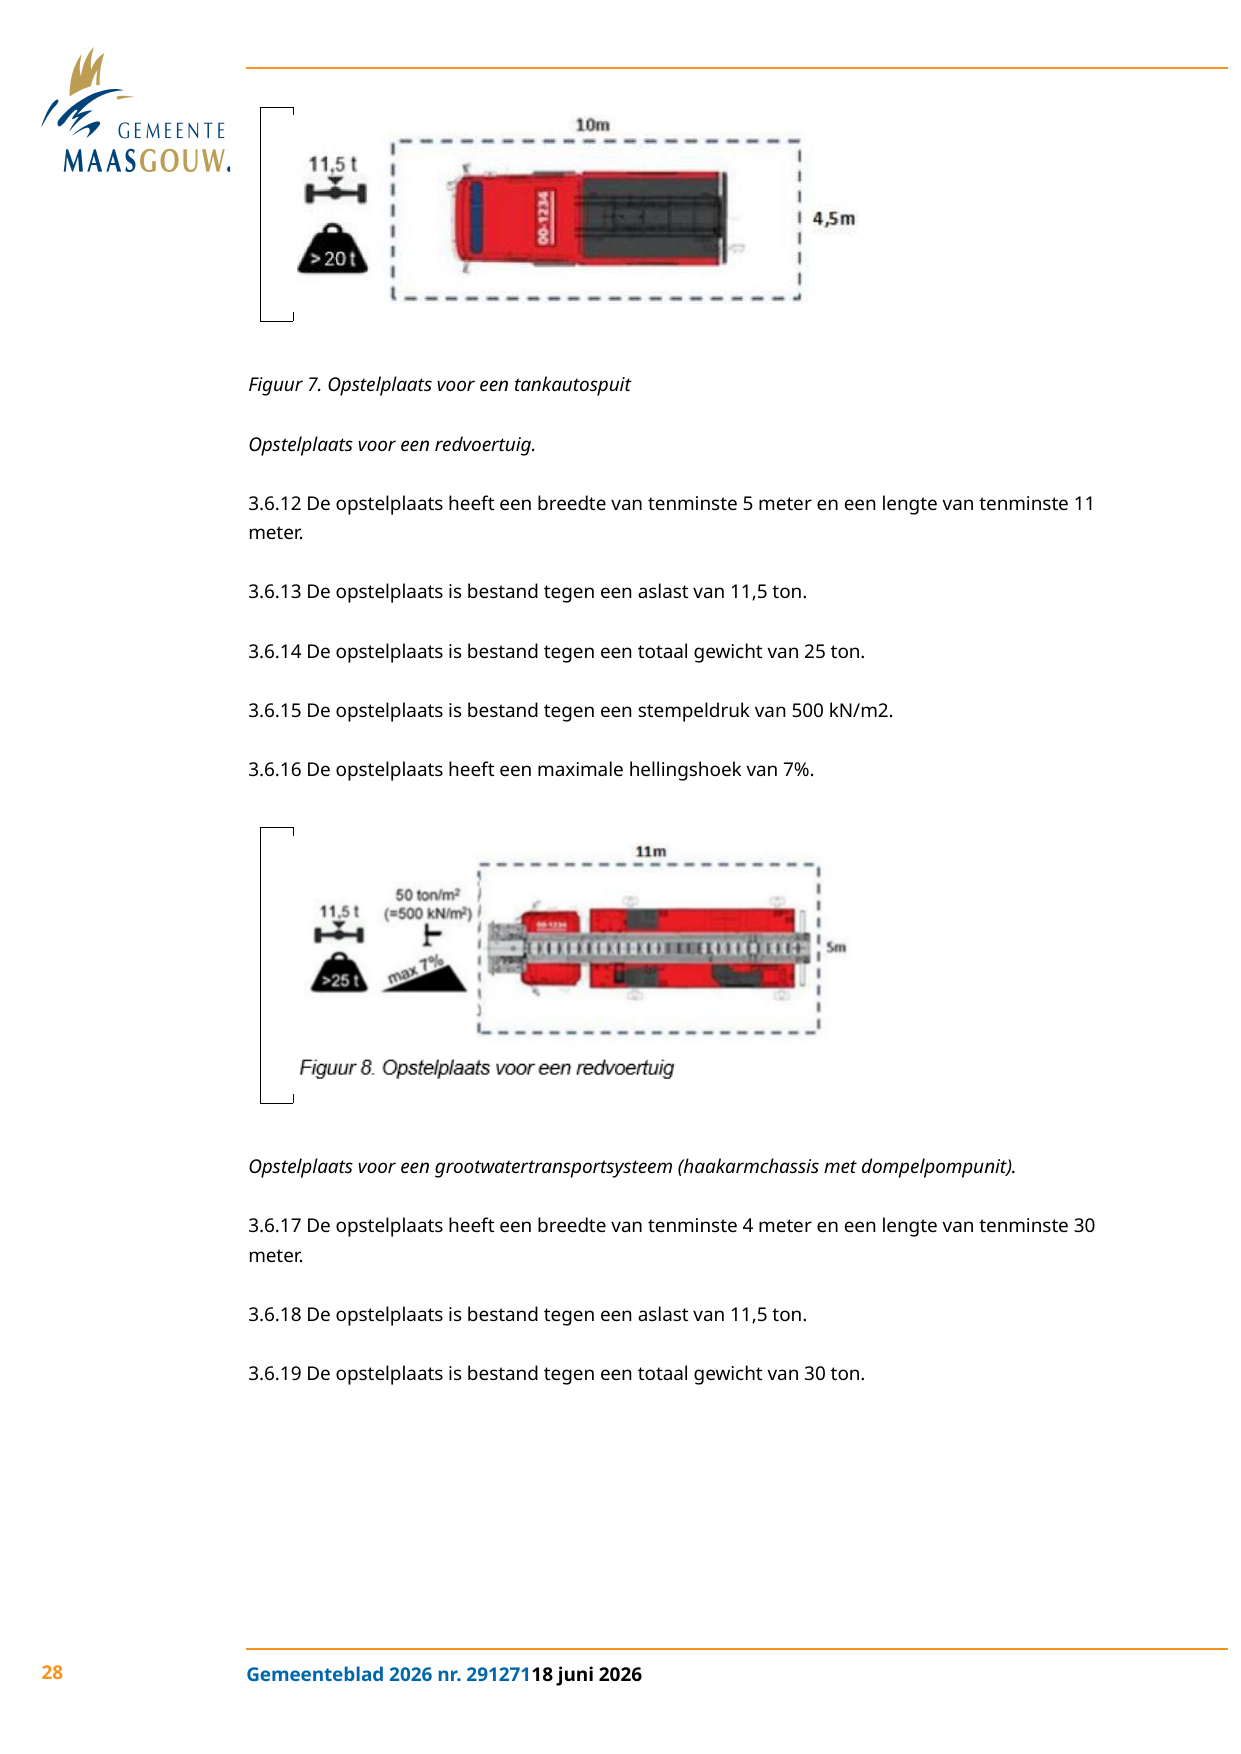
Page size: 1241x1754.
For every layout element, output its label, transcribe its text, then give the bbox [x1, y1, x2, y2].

text 3.6.18 De opstelplaats is bestand tegen een aslast van 11,5 ton. [248, 1301, 1152, 1327]
text 3.6.16 De opstelplaats heeft een maximale hellingshoek van 7%. [248, 756, 1152, 782]
text 3.6.19 De opstelplaats is bestand tegen een totaal gewicht van 30 ton. [248, 1361, 1152, 1386]
picture [268, 115, 860, 312]
text 3.6.17 De opstelplaats heeft een breedte van tenminste 4 meter en een lengte van tenminste 30 meter. [248, 1213, 1152, 1268]
picture [268, 836, 860, 1094]
text 3.6.14 De opstelplaats is bestand tegen een totaal gewicht van 25 ton. [248, 638, 1152, 663]
text Opstelplaats voor een grootwatertransportsysteem (haakarmchassis met dompelpompunit). [248, 1153, 1152, 1179]
text Figuur 7. Opstelplaats voor een tankautospuit [248, 372, 1152, 397]
picture [41, 47, 231, 172]
text 3.6.12 De opstelplaats heeft een breedte van tenminste 5 meter en een lengte van tenminste 11 meter. [248, 490, 1152, 545]
text 3.6.13 De opstelplaats is bestand tegen een aslast van 11,5 ton. [248, 579, 1152, 604]
text Opstelplaats voor een redvoertuig. [248, 431, 1152, 456]
text 3.6.15 De opstelplaats is bestand tegen een stempeldruk van 500 kN/m2. [248, 697, 1152, 723]
